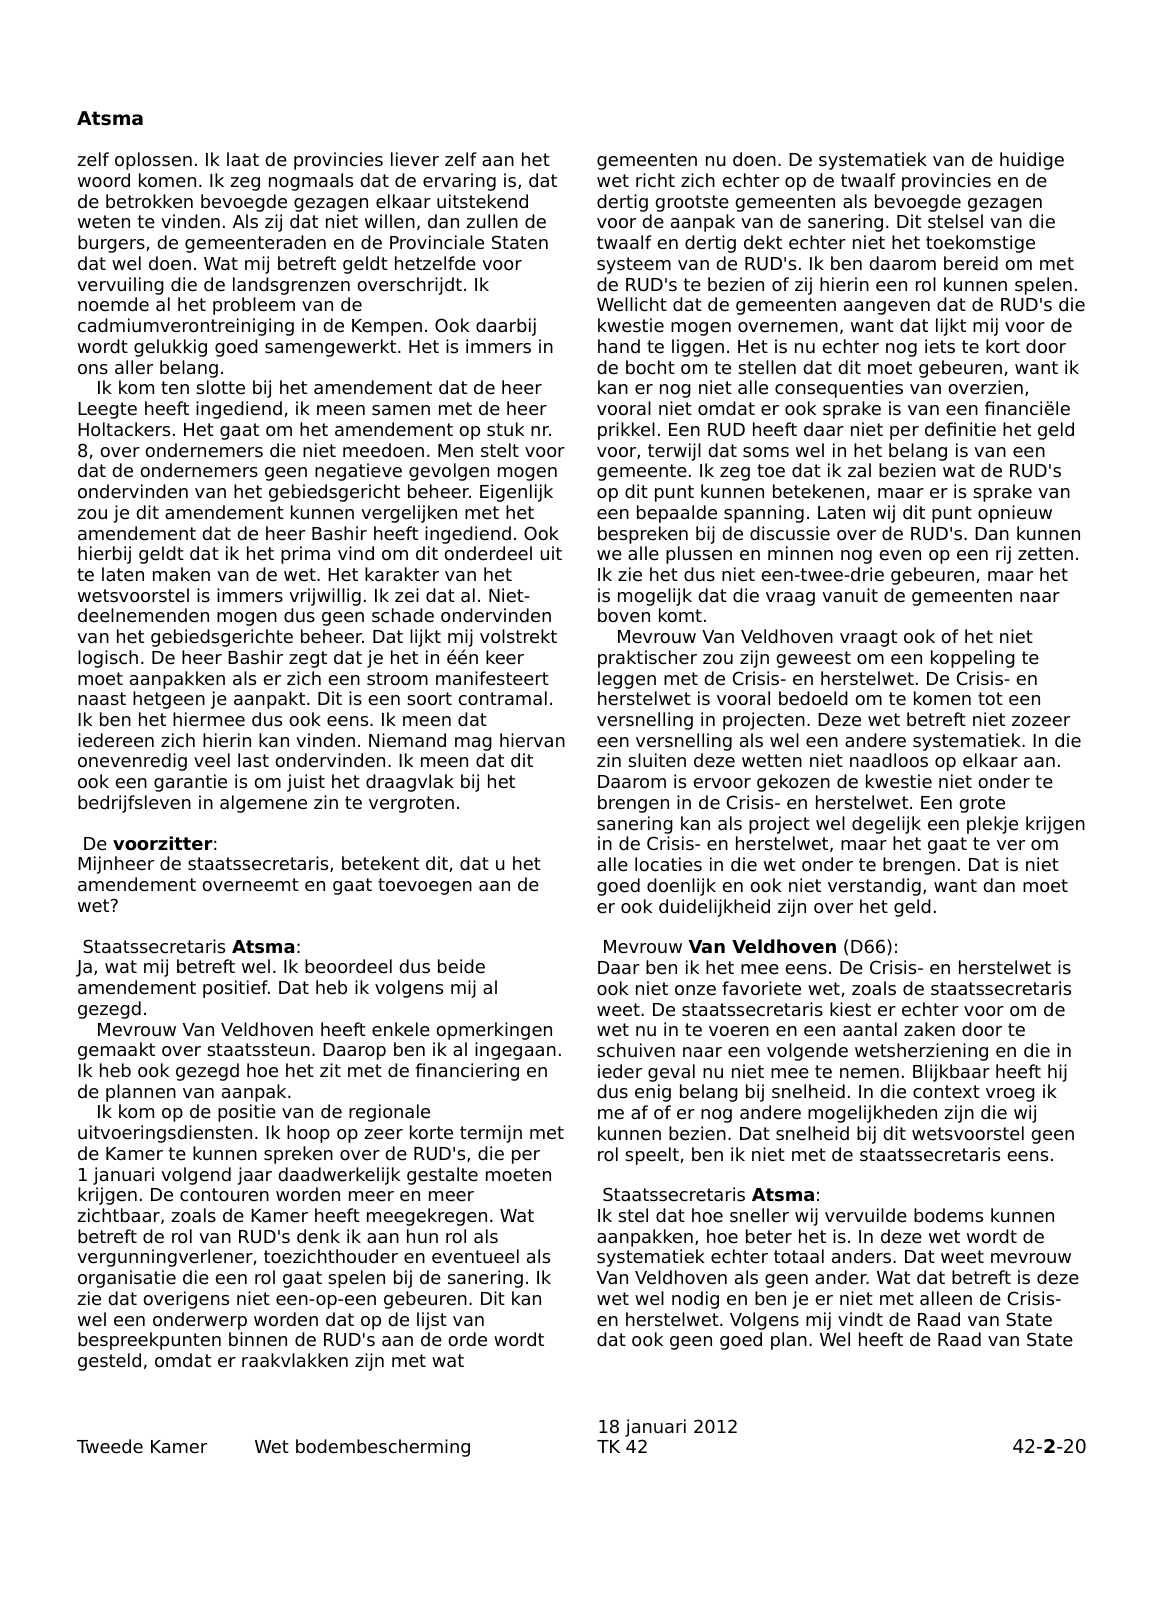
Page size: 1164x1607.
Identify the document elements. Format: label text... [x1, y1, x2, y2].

text gemeenten nu doen. De systematiek van de huidige wet richt zich echter op de twaalf provincies en de dertig grootste gemeenten als bevoegde gezagen voor de aanpak van de sanering. Dit stelsel van die twaalf en dertig dekt echter niet het toekomstige systeem van de RUD's. Ik ben daarom bereid om met de RUD's te bezien of zij hierin een rol kunnen spelen. Wellicht dat de gemeenten aangeven dat de RUD's die kwestie mogen overnemen, want dat lijkt mij voor de hand te liggen. Het is nu echter nog iets te kort door de bocht om te stellen dat dit moet gebeuren, want ik kan er nog niet alle consequenties van overzien, vooral niet omdat er ook sprake is van een financiële prikkel. Een RUD heeft daar niet per definitie het geld voor, terwijl dat soms wel in het belang is van een gemeente. Ik zeg toe dat ik zal bezien wat de RUD's op dit punt kunnen betekenen, maar er is sprake van een bepaalde spanning. Laten wij dit punt opnieuw bespreken bij de discussie over de RUD's. Dan kunnen we alle plussen en minnen nog even op een rij zetten. Ik zie het dus niet een-twee-drie gebeuren, maar het is mogelijk dat die vraag vanuit de gemeenten naar boven komt. [596, 150, 1087, 627]
text Ja, wat mij betreft wel. Ik beoordeel dus beide amendement positief. Dat heb ik volgens mij al gezegd. [77, 957, 567, 1019]
text Daar ben ik het mee eens. De Crisis- en herstelwet is ook niet onze favoriete wet, zoals de staatssecretaris weet. De staatssecretaris kiest er echter voor om de wet nu in te voeren en een aantal zaken door te schuiven naar een volgende wetsherziening en die in ieder geval nu niet mee te nemen. Blijkbaar heeft hij dus enig belang bij snelheid. In die context vroeg ik me af of er nog andere mogelijkheden zijn die wij kunnen bezien. Dat snelheid bij dit wetsvoorstel geen rol speelt, ben ik niet met de staatssecretaris eens. [596, 958, 1087, 1165]
text zelf oplossen. Ik laat de provincies liever zelf aan het woord komen. Ik zeg nogmaals dat de ervaring is, dat de betrokken bevoegde gezagen elkaar uitstekend weten te vinden. Als zij dat niet willen, dan zullen de burgers, de gemeenteraden en de Provinciale Staten dat wel doen. Wat mij betreft geldt hetzelfde voor vervuiling die de landsgrenzen overschrijdt. Ik noemde al het probleem van de cadmiumverontreiniging in de Kempen. Ook daarbij wordt gelukkig goed samengewerkt. Het is immers in ons aller belang. [77, 150, 567, 378]
text Ik stel dat hoe sneller wij vervuilde bodems kunnen aanpakken, hoe beter het is. In deze wet wordt de systematiek echter totaal anders. Dat weet mevrouw Van Veldhoven als geen ander. Wat dat betreft is deze wet wel nodig en ben je er niet met alleen de Crisis- en herstelwet. Volgens mij vindt de Raad van State dat ook geen goed plan. Wel heeft de Raad van State [596, 1206, 1087, 1351]
text Mevrouw Van Veldhoven (D66): [596, 937, 1087, 958]
text Mevrouw Van Veldhoven vraagt ook of het niet praktischer zou zijn geweest om een koppeling te leggen met de Crisis- en herstelwet. De Crisis- en herstelwet is vooral bedoeld om te komen tot een versnelling in projecten. Deze wet betreft niet zozeer een versnelling als wel een andere systematiek. In die zin sluiten deze wetten niet naadloos op elkaar aan. Daarom is ervoor gekozen de kwestie niet onder te brengen in de Crisis- en herstelwet. Een grote sanering kan als project wel degelijk een plekje krijgen in de Crisis- en herstelwet, maar het gaat te ver om alle locaties in die wet onder te brengen. Dat is niet goed doenlijk en ook niet verstandig, want dan moet er ook duidelijkheid zijn over het geld. [596, 627, 1087, 917]
text De voorzitter: [77, 833, 567, 854]
text Staatssecretaris Atsma: [77, 936, 567, 957]
text Ik kom ten slotte bij het amendement dat de heer Leegte heeft ingediend, ik meen samen met de heer Holtackers. Het gaat om het amendement op stuk nr. 8, over ondernemers die niet meedoen. Men stelt voor dat de ondernemers geen negatieve gevolgen mogen ondervinden van het gebiedsgericht beheer. Eigenlijk zou je dit amendement kunnen vergelijken met het amendement dat de heer Bashir heeft ingediend. Ook hierbij geldt dat ik het prima vind om dit onderdeel uit te laten maken van de wet. Het karakter van het wetsvoorstel is immers vrijwillig. Ik zei dat al. Niet- deelnemenden mogen dus geen schade ondervinden van het gebiedsgerichte beheer. Dat lijkt mij volstrekt logisch. De heer Bashir zegt dat je het in één keer moet aanpakken als er zich een stroom manifesteert naast hetgeen je aanpakt. Dit is een soort contramal. Ik ben het hiermee dus ook eens. Ik meen dat iedereen zich hierin kan vinden. Niemand mag hiervan onevenredig veel last ondervinden. Ik meen dat dit ook een garantie is om juist het draagvlak bij het bedrijfsleven in algemene zin te vergroten. [77, 378, 567, 813]
text Staatssecretaris Atsma: [596, 1185, 1087, 1206]
text Mevrouw Van Veldhoven heeft enkele opmerkingen gemaakt over staatssteun. Daarop ben ik al ingegaan. Ik heb ook gezegd hoe het zit met de financiering en de plannen van aanpak. [77, 1019, 567, 1102]
text Mijnheer de staatssecretaris, betekent dit, dat u het amendement overneemt en gaat toevoegen aan de wet? [77, 854, 567, 916]
text Ik kom op de positie van de regionale uitvoeringsdiensten. Ik hoop op zeer korte termijn met de Kamer te kunnen spreken over de RUD's, die per 1 januari volgend jaar daadwerkelijk gestalte moeten krijgen. De contouren worden meer en meer zichtbaar, zoals de Kamer heeft meegekregen. Wat betreft de rol van RUD's denk ik aan hun rol als vergunningverlener, toezichthouder en eventueel als organisatie die een rol gaat spelen bij de sanering. Ik zie dat overigens niet een-op-een gebeuren. Dit kan wel een onderwerp worden dat op de lijst van bespreekpunten binnen de RUD's aan de orde wordt gesteld, omdat er raakvlakken zijn met wat [77, 1102, 567, 1372]
